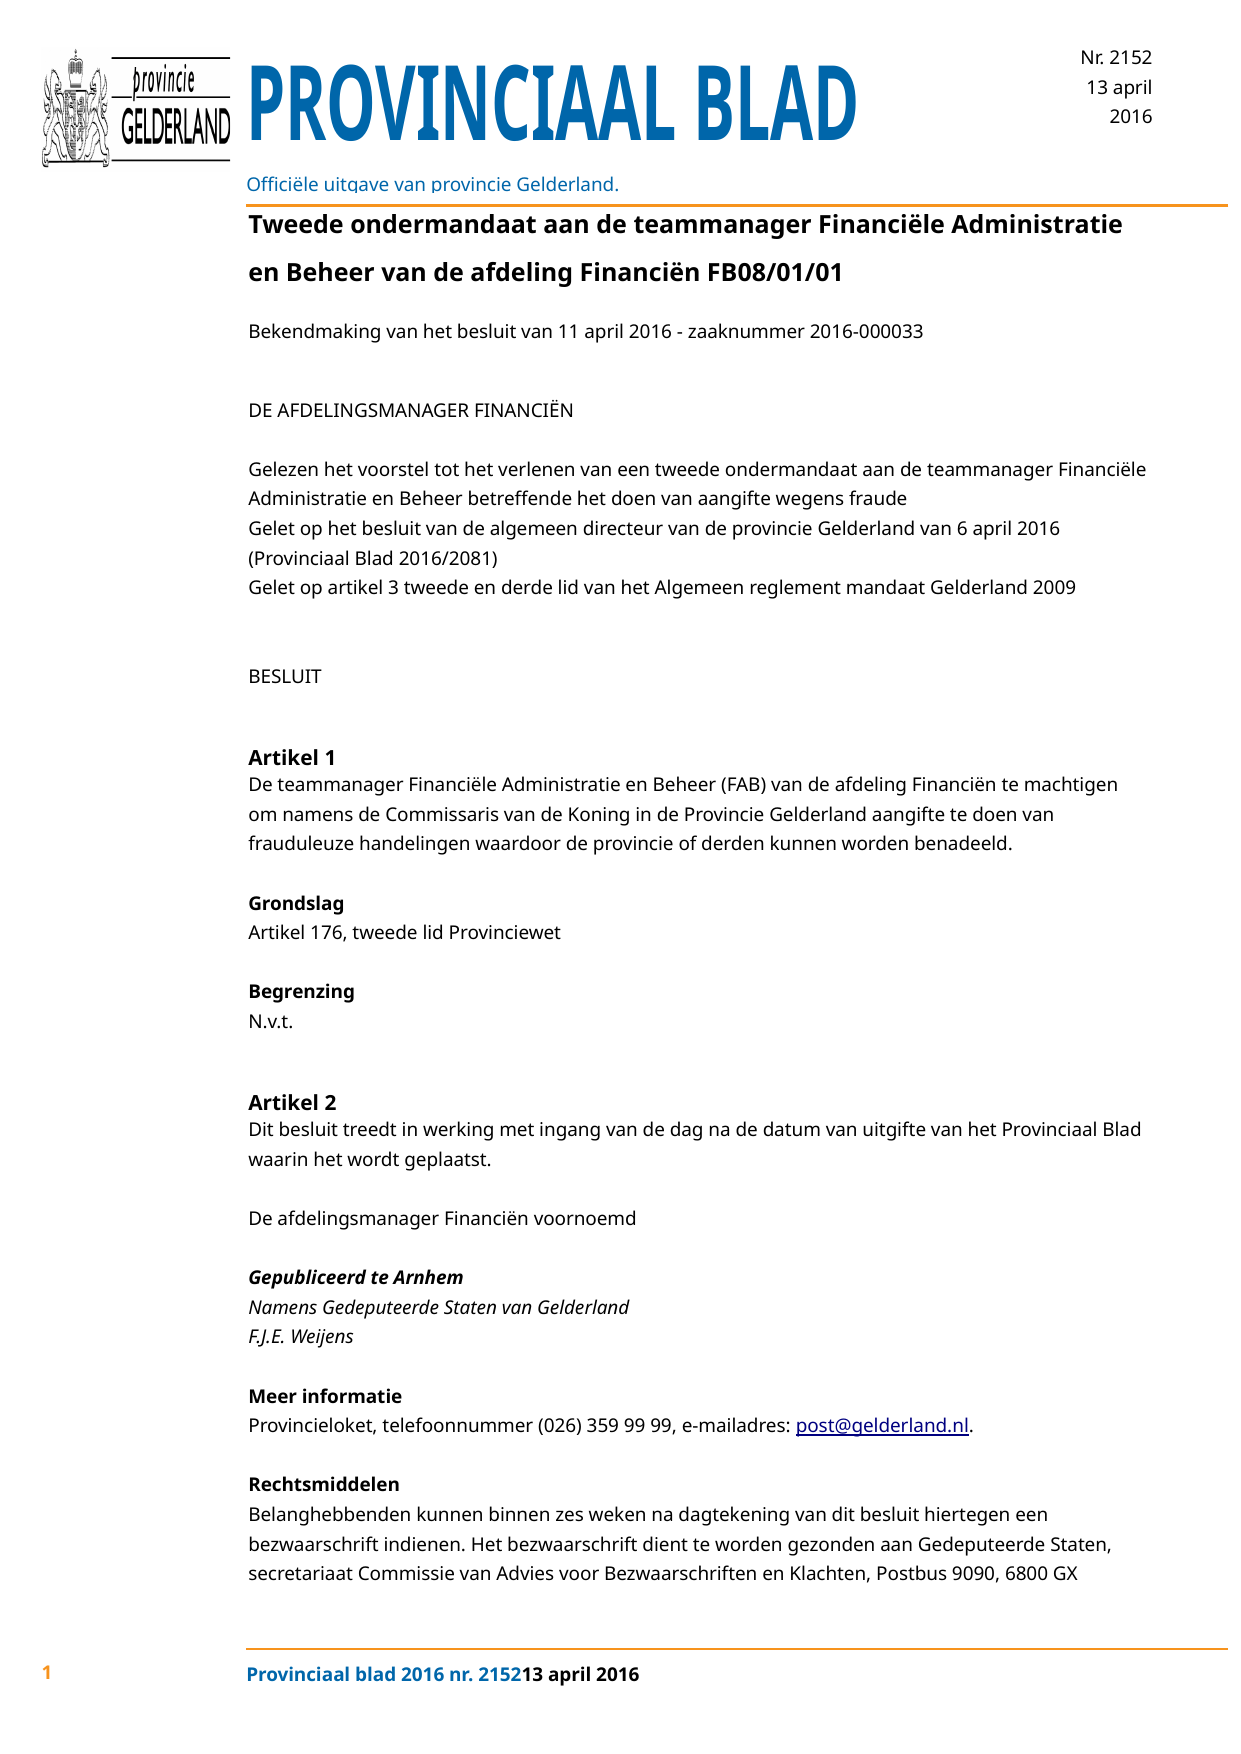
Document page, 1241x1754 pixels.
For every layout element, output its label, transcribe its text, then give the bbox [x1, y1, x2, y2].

picture [41, 47, 231, 172]
text Gelezen het voorstel tot het verlenen van een tweede ondermandaat aan de teammanager Financiële Administratie en Beheer betreffende het doen van aangifte wegens fraude [248, 456, 1152, 511]
text Bekendmaking van het besluit van 11 april 2016 - zaaknummer 2016-000033 [248, 318, 1152, 344]
text Artikel 1 [248, 743, 1152, 771]
text Gepubliceerd te Arnhem [248, 1264, 1152, 1290]
text Tweede ondermandaat aan de teammanager Financiële Administratie en Beheer van de afdeling Financiën FB08/01/01 [248, 207, 1152, 288]
text Gelet op artikel 3 tweede en derde lid van het Algemeen reglement mandaat Gelderland 2009 [248, 574, 1152, 600]
text N.v.t. [248, 1008, 1152, 1034]
text Begrenzing [248, 978, 1152, 1004]
text De teammanager Financiële Administratie en Beheer (FAB) van de afdeling Financiën te machtigen om namens de Commissaris van de Koning in de Provincie Gelderland aangifte te doen van frauduleuze handelingen waardoor de provincie of derden kunnen worden benadeeld. [248, 771, 1152, 856]
text Belanghebbenden kunnen binnen zes weken na dagtekening van dit besluit hiertegen een bezwaarschrift indienen. Het bezwaarschrift dient te worden gezonden aan Gedeputeerde Staten, secretariaat Commissie van Advies voor Bezwaarschriften en Klachten, Postbus 9090, 6800 GX [248, 1501, 1152, 1586]
text DE AFDELINGSMANAGER FINANCIËN [248, 397, 1152, 422]
text Gelet op het besluit van de algemeen directeur van de provincie Gelderland van 6 april 2016 (Provinciaal Blad 2016/2081) [248, 515, 1152, 570]
text De afdelingsmanager Financiën voornoemd [248, 1205, 1152, 1231]
text Grondslag [248, 890, 1152, 916]
text BESLUIT [248, 663, 1152, 689]
text F.J.E. Weijens [248, 1324, 1152, 1349]
text Artikel 176, tweede lid Provinciewet [248, 919, 1152, 945]
text Artikel 2 [248, 1088, 1152, 1117]
text Meer informatie [248, 1383, 1152, 1408]
text Provincieloket, telefoonnummer (026) 359 99 99, e-mailadres: post@gelderland.nl. [248, 1412, 1152, 1438]
text Rechtsmiddelen [248, 1472, 1152, 1497]
text Namens Gedeputeerde Staten van Gelderland [248, 1294, 1152, 1320]
text Dit besluit treedt in werking met ingang van de dag na de datum van uitgifte van het Provinciaal Blad waarin het wordt geplaatst. [248, 1117, 1152, 1172]
